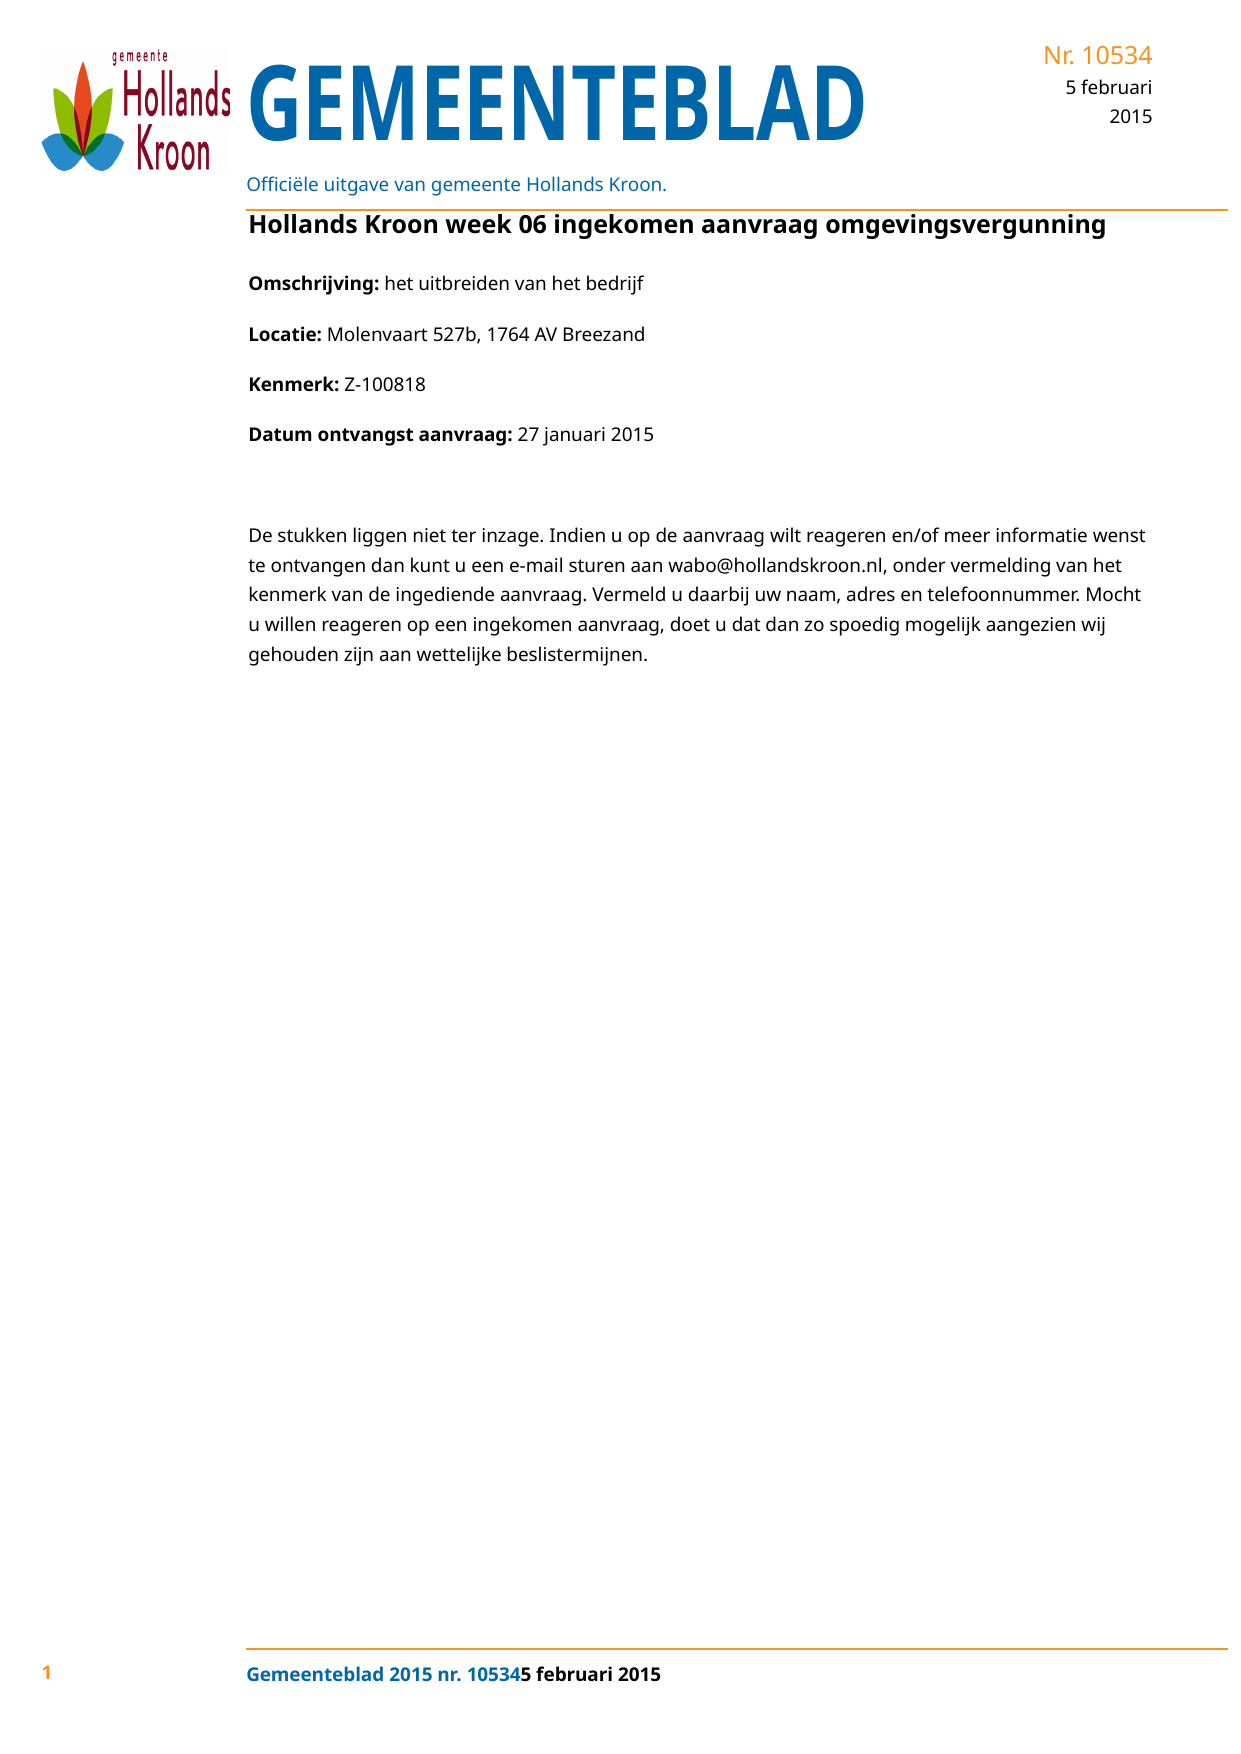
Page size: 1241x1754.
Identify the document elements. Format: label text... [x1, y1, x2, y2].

text Locatie: Molenvaart 527b, 1764 AV Breezand [248, 321, 1152, 346]
text Omschrijving: het uitbreiden van het bedrijf [248, 270, 1152, 296]
text Kenmerk: Z-100818 [248, 371, 1152, 397]
text De stukken liggen niet ter inzage. Indien u op de aanvraag wilt reageren en/of meer informatie wenst te ontvangen dan kunt u een e-mail sturen aan wabo@hollandskroon.nl, onder vermelding van het kenmerk van de ingediende aanvraag. Vermeld u daarbij uw naam, adres en telefoonnummer. Mocht u willen reageren op een ingekomen aanvraag, doet u dat dan zo spoedig mogelijk aangezien wij gehouden zijn aan wettelijke beslistermijnen. [248, 522, 1152, 666]
picture [41, 47, 231, 172]
text Hollands Kroon week 06 ingekomen aanvraag omgevingsvergunning [248, 211, 1152, 241]
text Datum ontvangst aanvraag: 27 januari 2015 [248, 422, 1152, 447]
